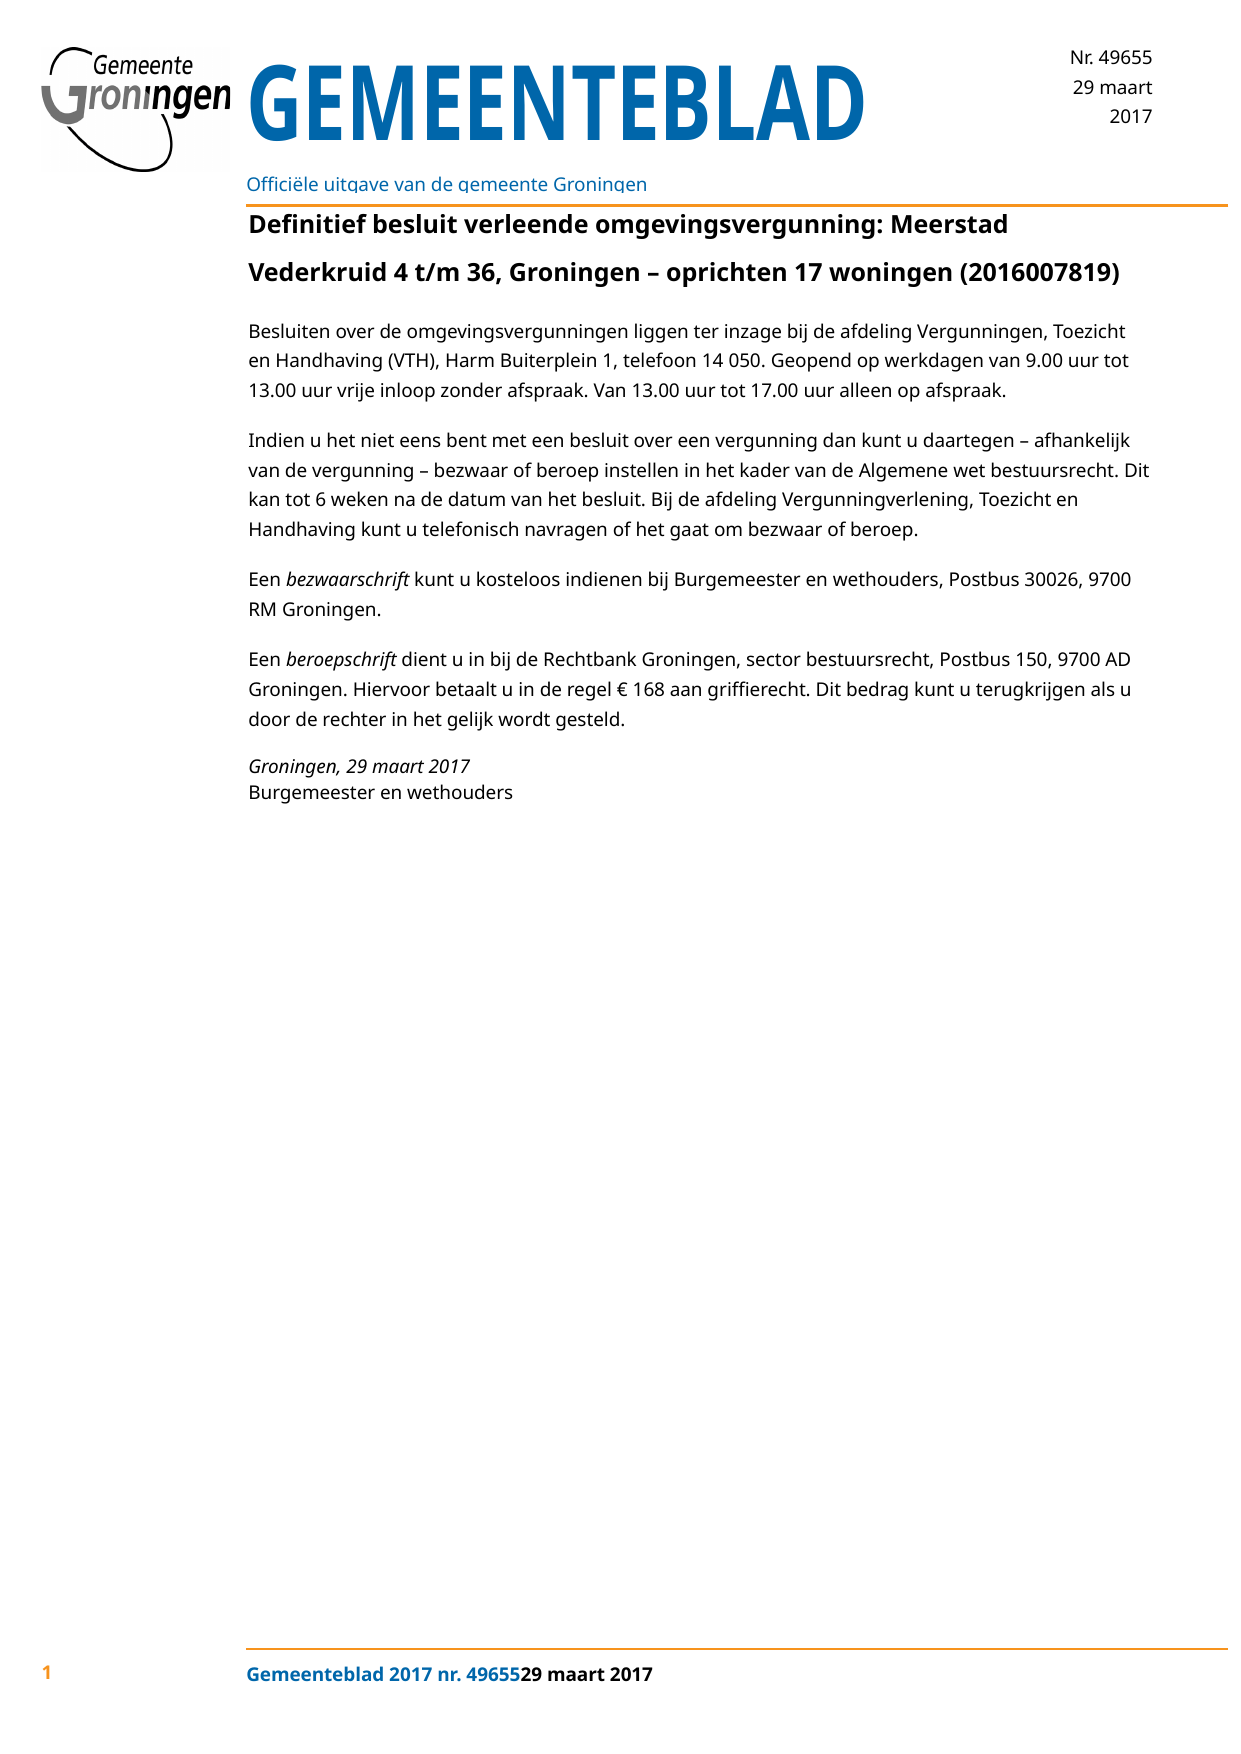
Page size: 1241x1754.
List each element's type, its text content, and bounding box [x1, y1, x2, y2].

text Burgemeester en wethouders [248, 779, 1152, 805]
text Definitief besluit verleende omgevingsvergunning: Meerstad Vederkruid 4 t/m 36, Groningen – oprichten 17 woningen (2016007819) [248, 207, 1152, 288]
text Groningen, 29 maart 2017 [248, 754, 1152, 779]
text Indien u het niet eens bent met een besluit over een vergunning dan kunt u daartegen – afhankelijk van de vergunning – bezwaar of beroep instellen in het kader van de Algemene wet bestuursrecht. Dit kan tot 6 weken na de datum van het besluit. Bij de afdeling Vergunningverlening, Toezicht en Handhaving kunt u telefonisch navragen of het gaat om bezwaar of beroep. [248, 427, 1152, 542]
text Besluiten over de omgevingsvergunningen liggen ter inzage bij de afdeling Vergunningen, Toezicht en Handhaving (VTH), Harm Buiterplein 1, telefoon 14 050. Geopend op werkdagen van 9.00 uur tot 13.00 uur vrije inloop zonder afspraak. Van 13.00 uur tot 17.00 uur alleen op afspraak. [248, 318, 1152, 403]
text Een bezwaarschrift kunt u kosteloos indienen bij Burgemeester en wethouders, Postbus 30026, 9700 RM Groningen. [248, 567, 1152, 622]
text Een beroepschrift dient u in bij de Rechtbank Groningen, sector bestuursrecht, Postbus 150, 9700 AD Groningen. Hiervoor betaalt u in de regel € 168 aan griffierecht. Dit bedrag kunt u terugkrijgen als u door de rechter in het gelijk wordt gesteld. [248, 647, 1152, 732]
picture [41, 47, 231, 172]
